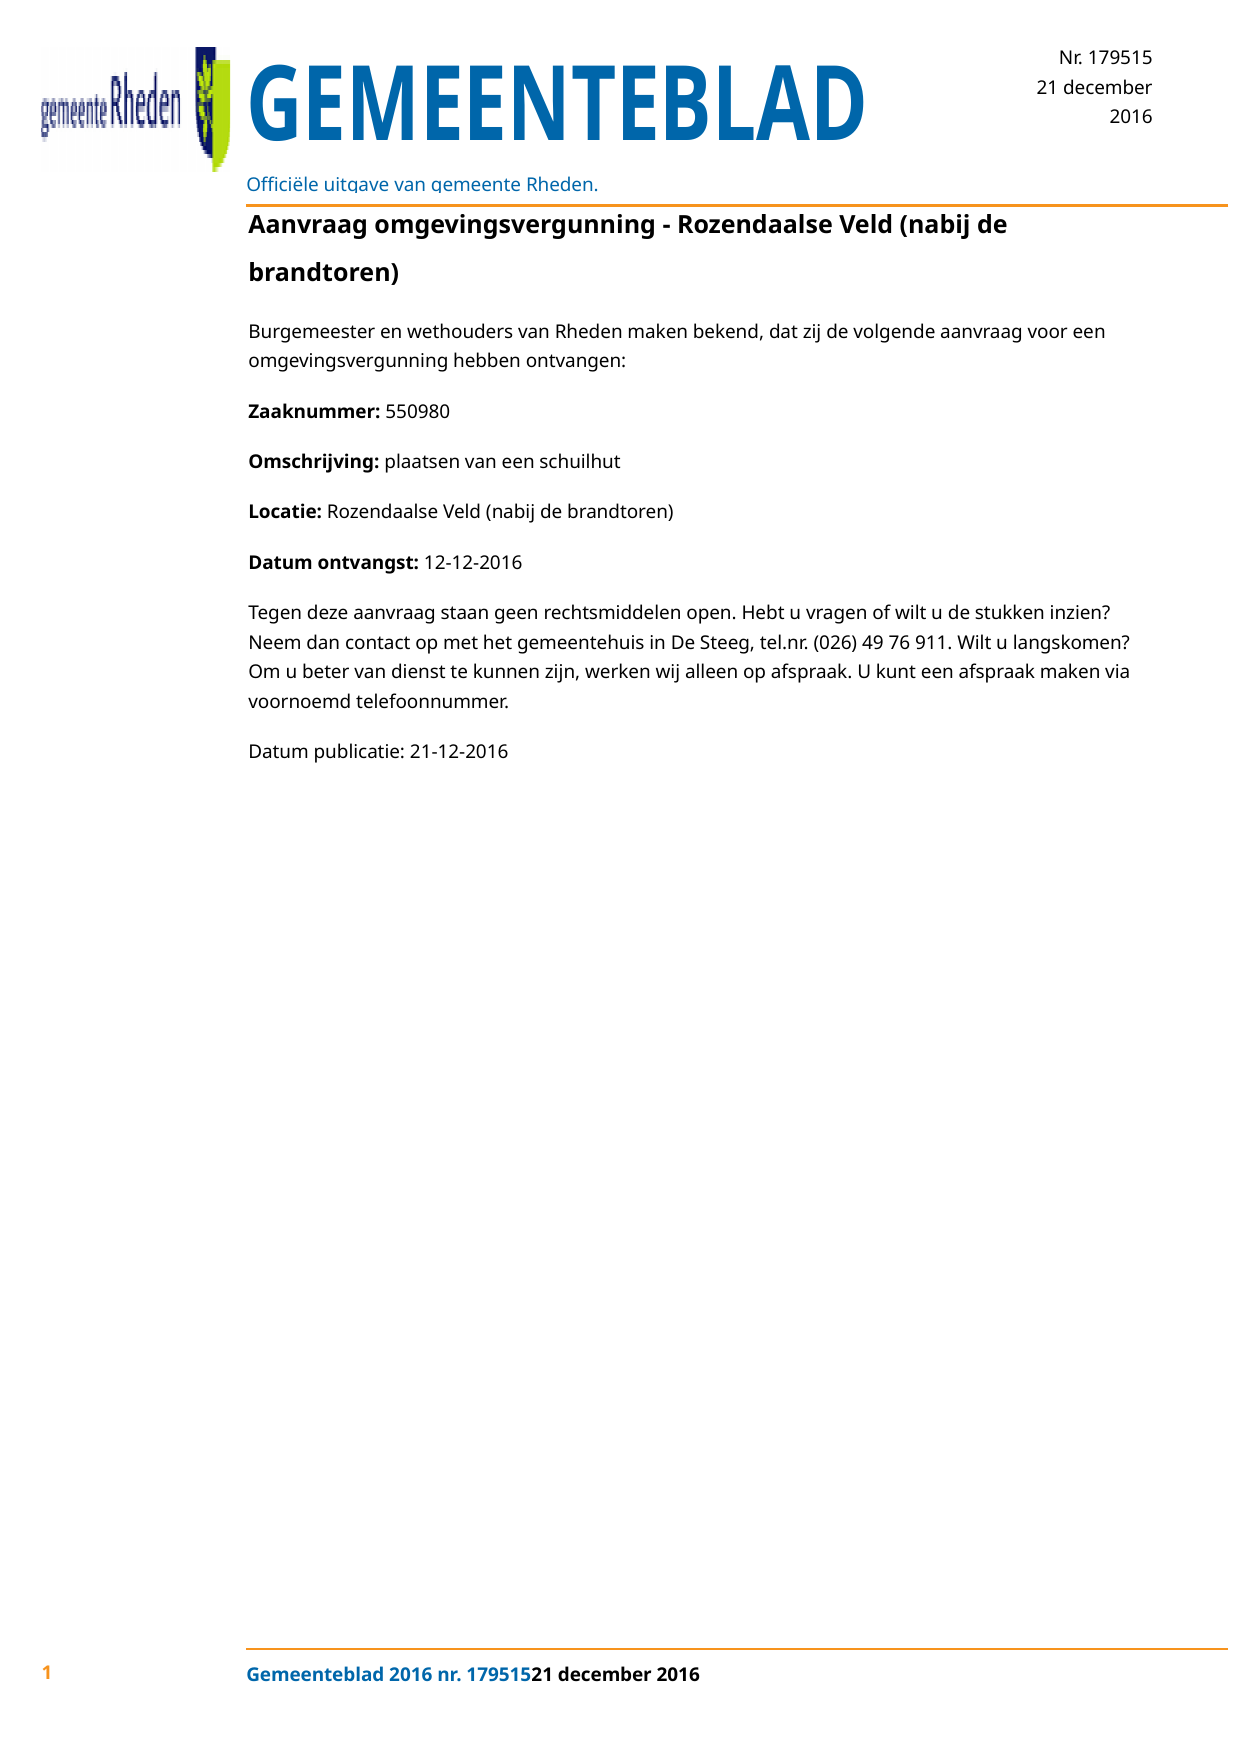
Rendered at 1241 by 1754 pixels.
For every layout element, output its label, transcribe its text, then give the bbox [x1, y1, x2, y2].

text Omschrijving: plaatsen van een schuilhut [248, 448, 1152, 474]
text Datum ontvangst: 12-12-2016 [248, 549, 1152, 575]
text Zaaknummer: 550980 [248, 398, 1152, 424]
text Aanvraag omgevingsvergunning - Rozendaalse Veld (nabij de brandtoren) [248, 207, 1152, 288]
picture [41, 47, 231, 172]
text Burgemeester en wethouders van Rheden maken bekend, dat zij de volgende aanvraag voor een omgevingsvergunning hebben ontvangen: [248, 318, 1152, 373]
text Locatie: Rozendaalse Veld (nabij de brandtoren) [248, 499, 1152, 524]
text Tegen deze aanvraag staan geen rechtsmiddelen open. Hebt u vragen of wilt u de stukken inzien? Neem dan contact op met het gemeentehuis in De Steeg, tel.nr. (026) 49 76 911. Wilt u langskomen? Om u beter van dienst te kunnen zijn, werken wij alleen op afspraak. U kunt een afspraak maken via voornoemd telefoonnummer. [248, 599, 1152, 714]
text Datum publicatie: 21-12-2016 [248, 739, 1152, 764]
